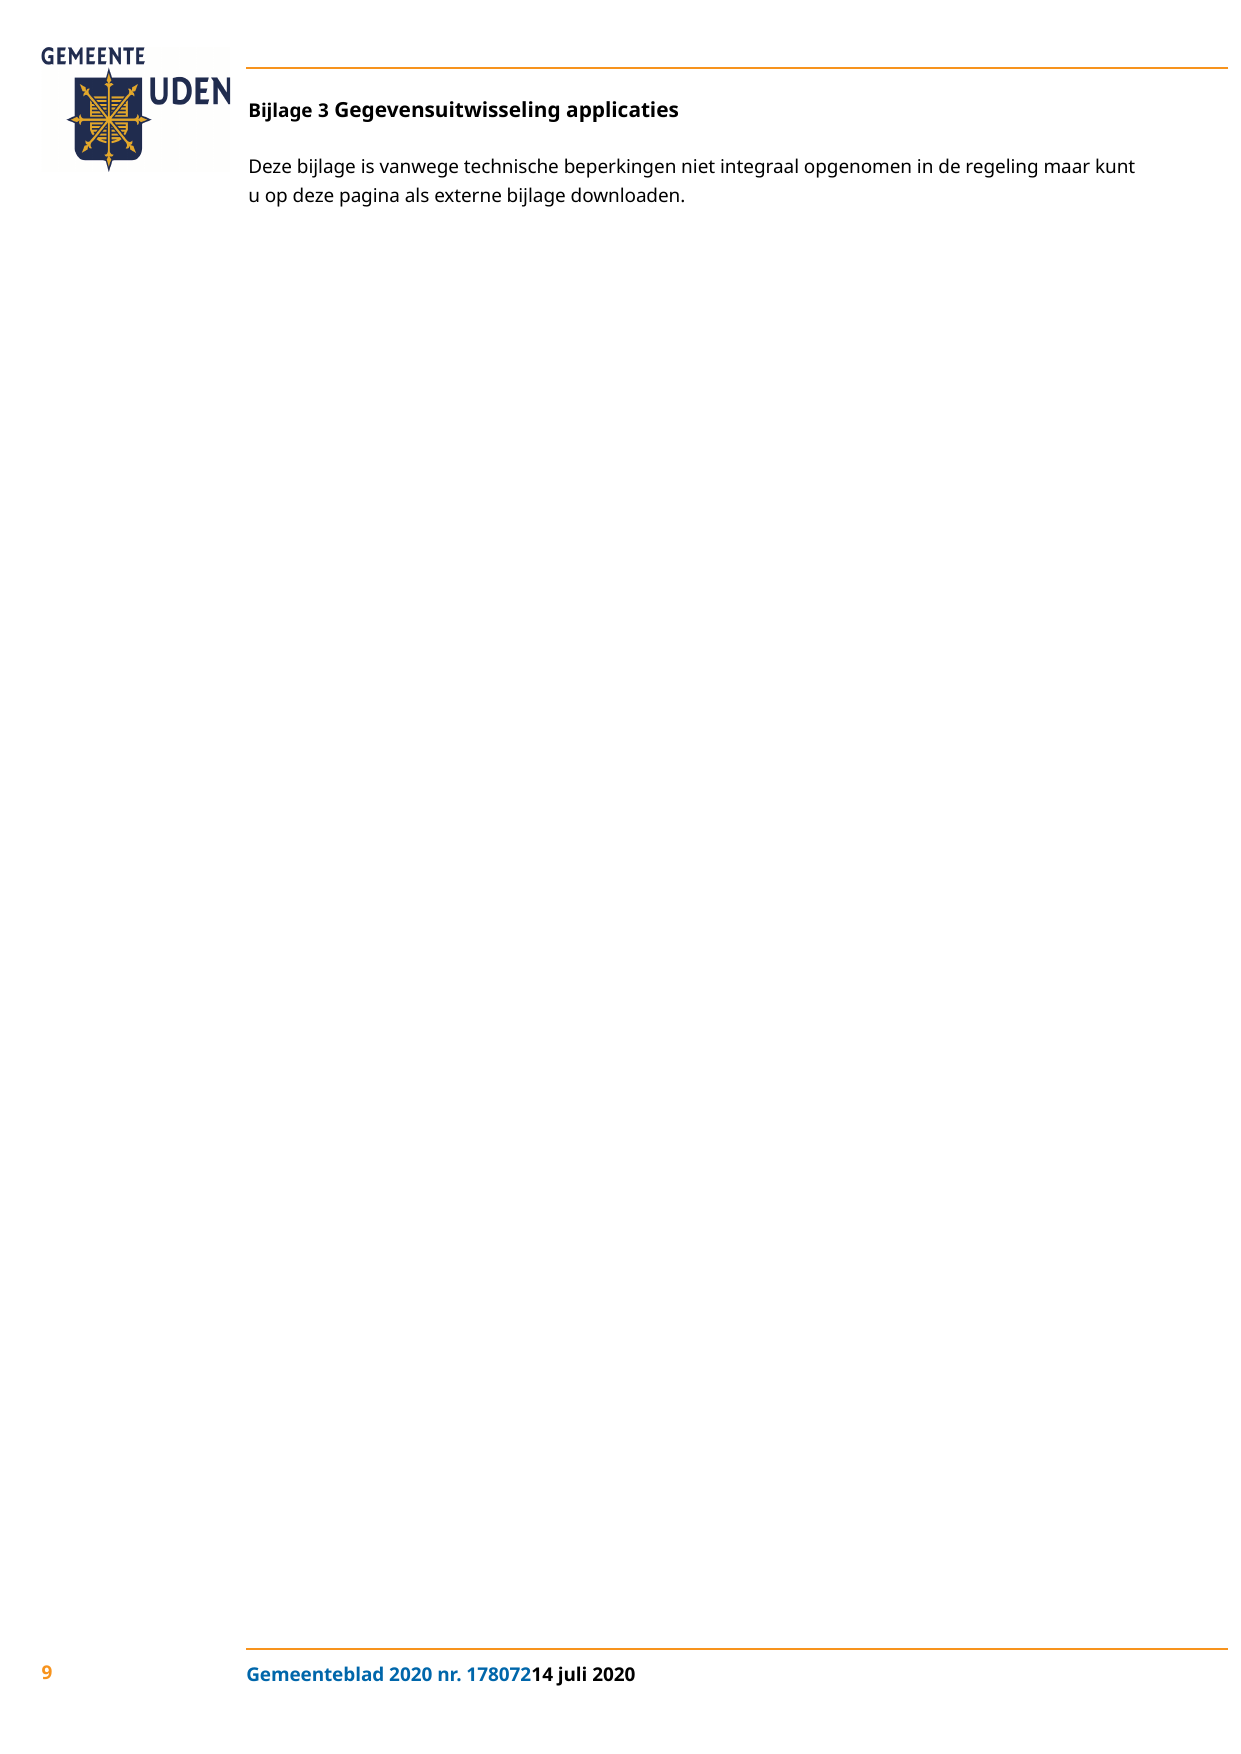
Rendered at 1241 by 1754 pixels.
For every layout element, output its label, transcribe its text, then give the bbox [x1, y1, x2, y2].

picture [41, 47, 231, 172]
text Deze bijlage is vanwege technische beperkingen niet integraal opgenomen in de regeling maar kunt u op deze pagina als externe bijlage downloaden. [248, 153, 1152, 208]
text Bijlage 3 Gegevensuitwisseling applicaties [248, 95, 1152, 123]
